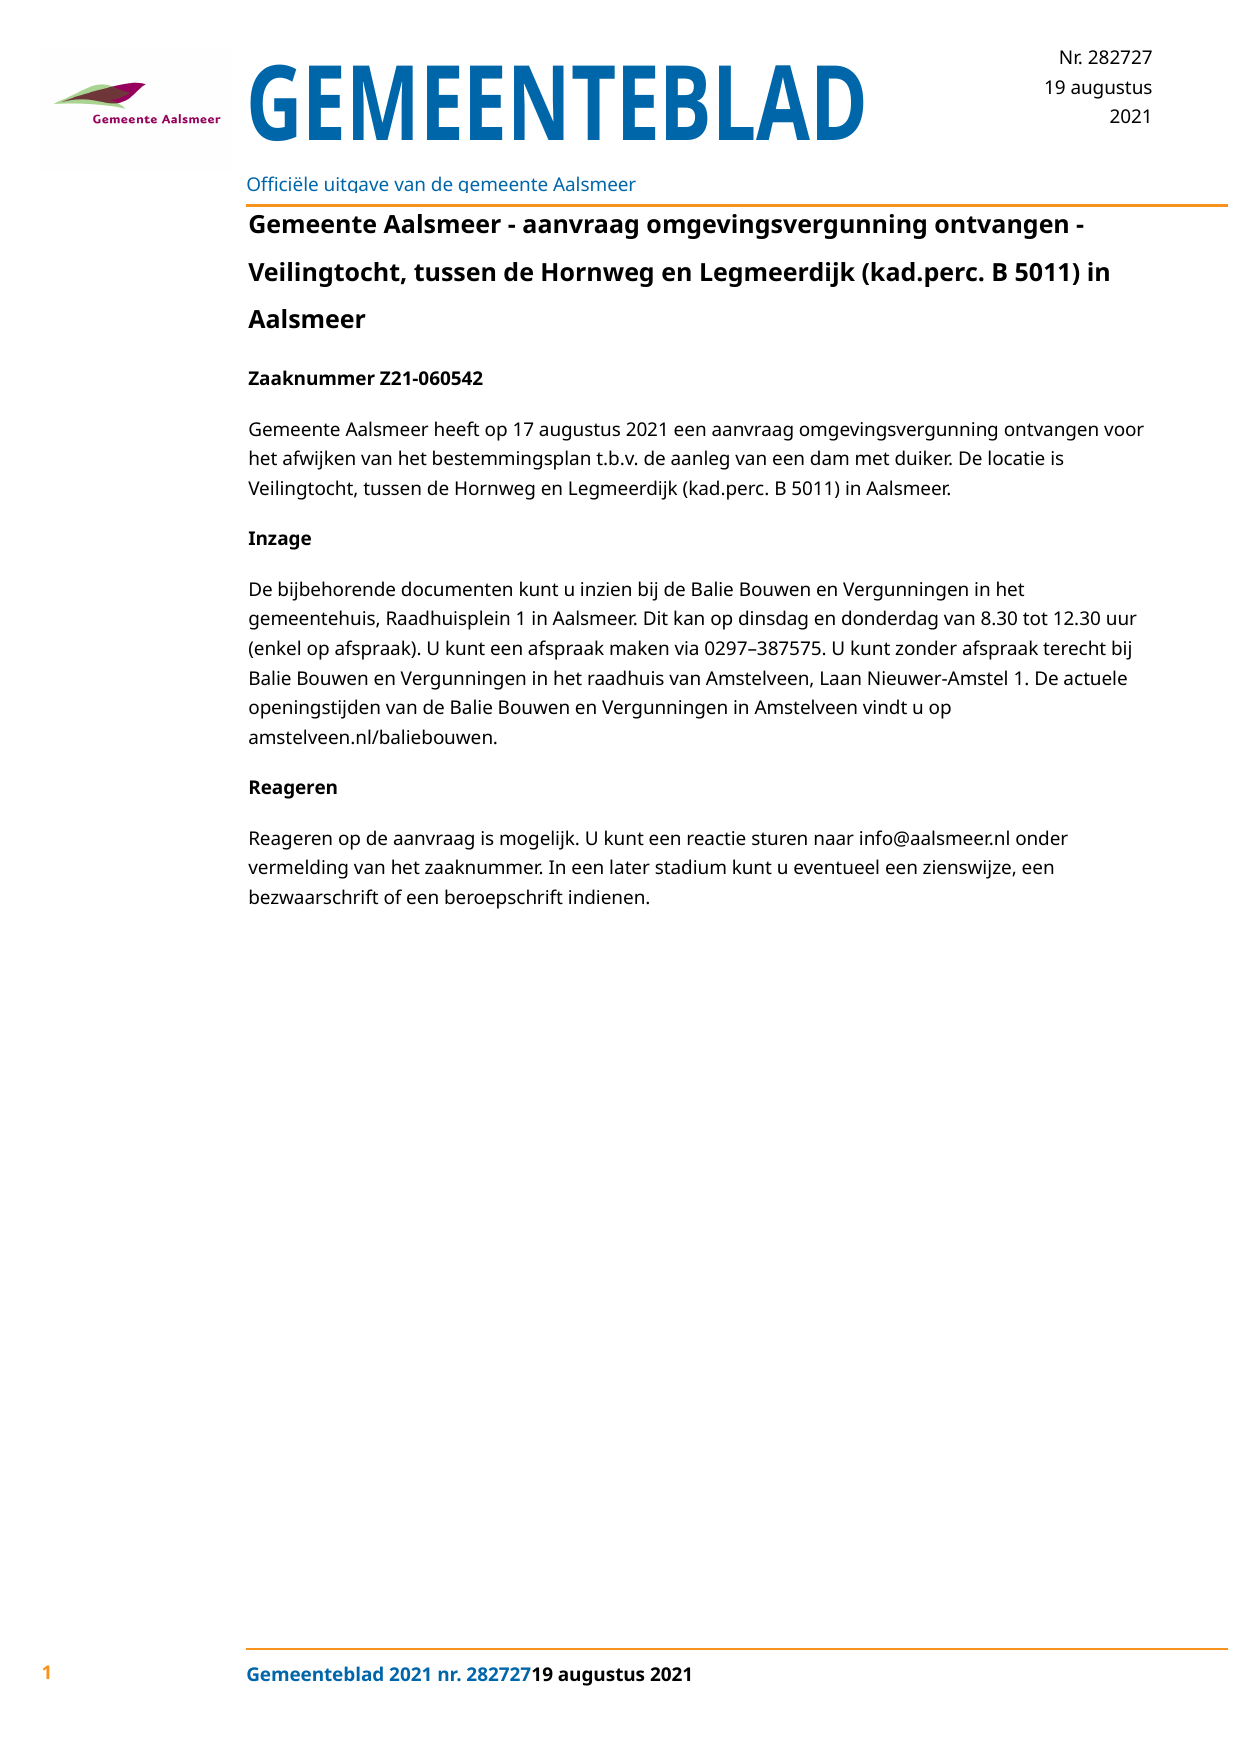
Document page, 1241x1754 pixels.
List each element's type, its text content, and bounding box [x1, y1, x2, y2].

text Gemeente Aalsmeer heeft op 17 augustus 2021 een aanvraag omgevingsvergunning ontvangen voor het afwijken van het bestemmingsplan t.b.v. de aanleg van een dam met duiker. De locatie is Veilingtocht, tussen de Hornweg en Legmeerdijk (kad.perc. B 5011) in Aalsmeer. [248, 416, 1152, 501]
text Gemeente Aalsmeer - aanvraag omgevingsvergunning ontvangen - Veilingtocht, tussen de Hornweg en Legmeerdijk (kad.perc. B 5011) in Aalsmeer [248, 207, 1152, 336]
text De bijbehorende documenten kunt u inzien bij de Balie Bouwen en Vergunningen in het gemeentehuis, Raadhuisplein 1 in Aalsmeer. Dit kan op dinsdag en donderdag van 8.30 tot 12.30 uur (enkel op afspraak). U kunt een afspraak maken via 0297–387575. U kunt zonder afspraak terecht bij Balie Bouwen en Vergunningen in het raadhuis van Amstelveen, Laan Nieuwer-Amstel 1. De actuele openingstijden van de Balie Bouwen en Vergunningen in Amstelveen vindt u op amstelveen.nl/baliebouwen. [248, 576, 1152, 749]
text Reageren op de aanvraag is mogelijk. U kunt een reactie sturen naar info@aalsmeer.nl onder vermelding van het zaaknummer. In een later stadium kunt u eventueel een zienswijze, een bezwaarschrift of een beroepschrift indienen. [248, 825, 1152, 909]
text Zaaknummer Z21-060542 [248, 366, 1152, 391]
text Reageren [248, 774, 1152, 800]
picture [41, 47, 231, 172]
text Inzage [248, 526, 1152, 551]
